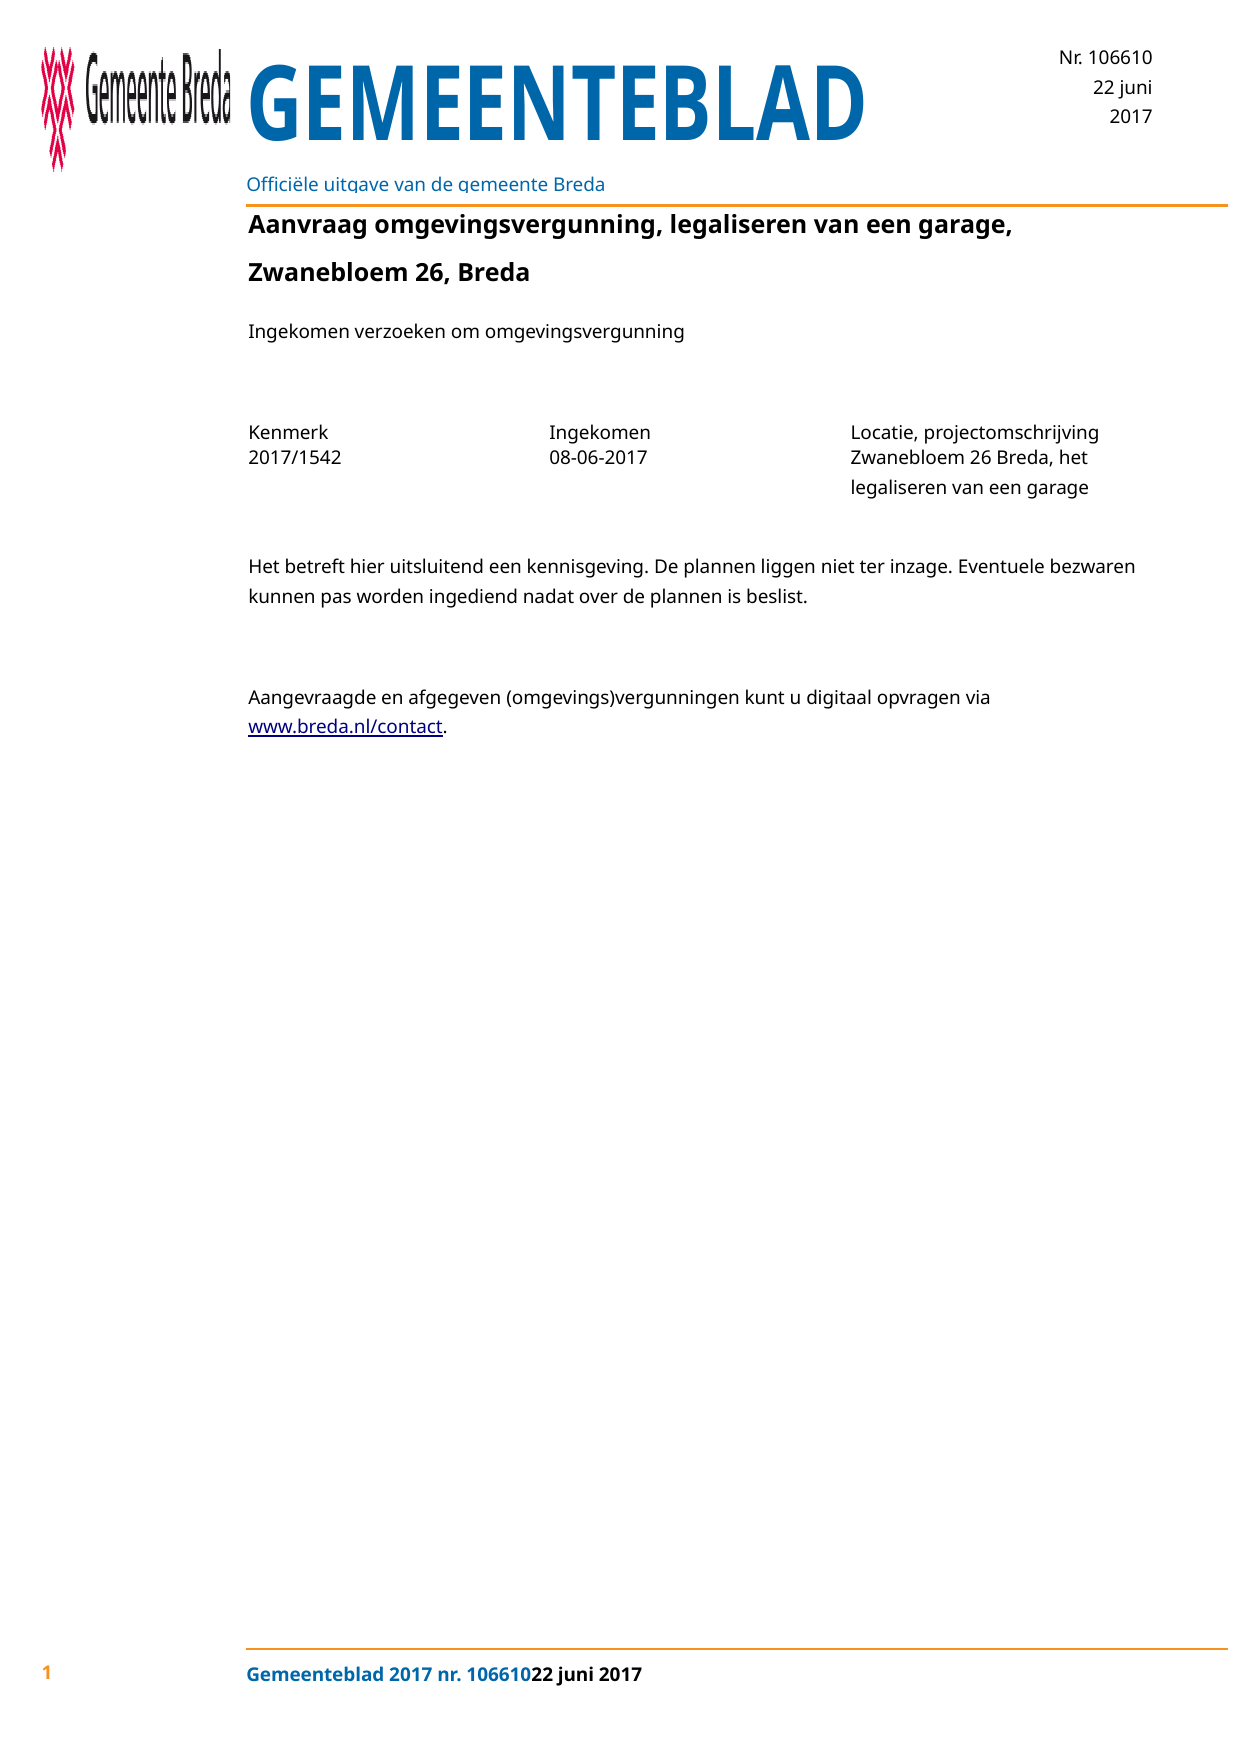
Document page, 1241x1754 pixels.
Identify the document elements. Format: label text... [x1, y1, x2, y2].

text Ingekomen verzoeken om omgevingsvergunning [248, 318, 1152, 344]
table_cell 08-06-2017 [549, 445, 850, 500]
table_header Ingekomen [549, 419, 850, 444]
text Aangevraagde en afgegeven (omgevings)vergunningen kunt u digitaal opvragen via www.breda.nl/contact. [248, 684, 1152, 739]
text Het betreft hier uitsluitend een kennisgeving. De plannen liggen niet ter inzage. Eventuele bezwaren kunnen pas worden ingediend nadat over de plannen is beslist. [248, 553, 1152, 609]
table_header Locatie, projectomschrijving [850, 419, 1152, 444]
text Aanvraag omgevingsvergunning, legaliseren van een garage, Zwanebloem 26, Breda [248, 207, 1152, 288]
table_cell 2017/1542 [248, 445, 549, 500]
table_header Kenmerk [248, 419, 549, 444]
picture [41, 47, 231, 172]
table_cell Zwanebloem 26 Breda, het legaliseren van een garage [850, 445, 1152, 500]
